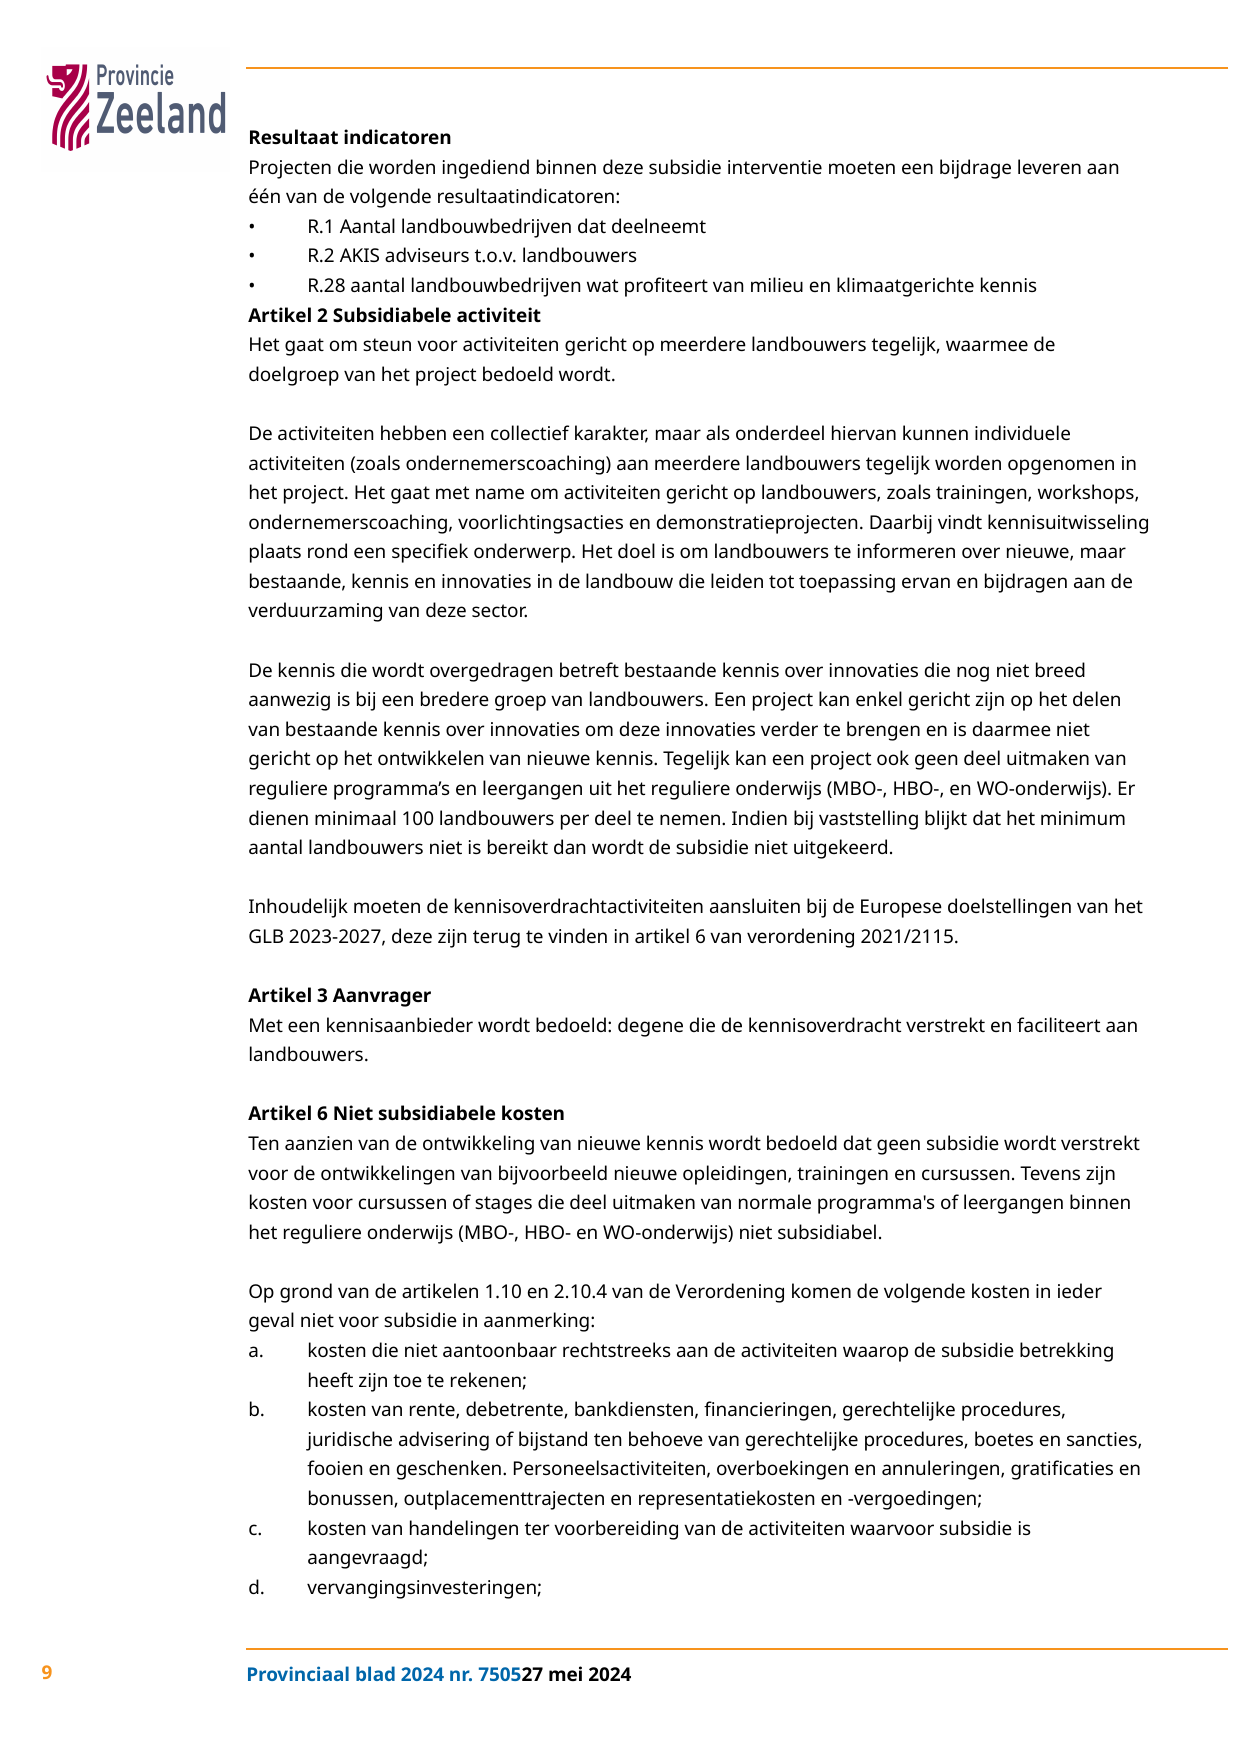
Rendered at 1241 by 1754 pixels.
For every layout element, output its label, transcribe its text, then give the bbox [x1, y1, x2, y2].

text Ten aanzien van de ontwikkeling van nieuwe kennis wordt bedoeld dat geen subsidie wordt verstrekt voor de ontwikkelingen van bijvoorbeeld nieuwe opleidingen, trainingen en cursussen. Tevens zijn kosten voor cursussen of stages die deel uitmaken van normale programma's of leergangen binnen het reguliere onderwijs (MBO-, HBO- en WO-onderwijs) niet subsidiabel. [248, 1130, 1152, 1245]
text Artikel 6 Niet subsidiabele kosten [248, 1101, 1152, 1126]
list R.1 Aantal landbouwbedrijven dat deelneemt [248, 213, 1152, 239]
list kosten van rente, debetrente, bankdiensten, financieringen, gerechtelijke procedures, juridische advisering of bijstand ten behoeve van gerechtelijke procedures, boetes en sancties, fooien en geschenken. Personeelsactiviteiten, overboekingen en annuleringen, gratificaties en bonussen, outplacementtrajecten en representatiekosten en -vergoedingen; [248, 1396, 1152, 1511]
list R.28 aantal landbouwbedrijven wat profiteert van milieu en klimaatgerichte kennis [248, 272, 1152, 298]
list R.2 AKIS adviseurs t.o.v. landbouwers [248, 243, 1152, 268]
text Inhoudelijk moeten de kennisoverdrachtactiviteiten aansluiten bij de Europese doelstellingen van het GLB 2023-2027, deze zijn terug te vinden in artikel 6 van verordening 2021/2115. [248, 893, 1152, 949]
picture [41, 47, 231, 172]
text Projecten die worden ingediend binnen deze subsidie interventie moeten een bijdrage leveren aan één van de volgende resultaatindicatoren: [248, 154, 1152, 209]
list vervangingsinvesteringen; [248, 1574, 1152, 1600]
text Op grond van de artikelen 1.10 en 2.10.4 van de Verordening komen de volgende kosten in ieder geval niet voor subsidie in aanmerking: [248, 1278, 1152, 1333]
text Het gaat om steun voor activiteiten gericht op meerdere landbouwers tegelijk, waarmee de doelgroep van het project bedoeld wordt. [248, 331, 1152, 387]
text Artikel 3 Aanvrager [248, 982, 1152, 1008]
text Met een kennisaanbieder wordt bedoeld: degene die de kennisoverdracht verstrekt en faciliteert aan landbouwers. [248, 1012, 1152, 1067]
list kosten die niet aantoonbaar rechtstreeks aan de activiteiten waarop de subsidie betrekking heeft zijn toe te rekenen; [248, 1337, 1152, 1393]
text Artikel 2 Subsidiabele activiteit [248, 302, 1152, 328]
list kosten van handelingen ter voorbereiding van de activiteiten waarvoor subsidie is aangevraagd; [248, 1515, 1152, 1570]
text De kennis die wordt overgedragen betreft bestaande kennis over innovaties die nog niet breed aanwezig is bij een bredere groep van landbouwers. Een project kan enkel gericht zijn op het delen van bestaande kennis over innovaties om deze innovaties verder te brengen en is daarmee niet gericht op het ontwikkelen van nieuwe kennis. Tegelijk kan een project ook geen deel uitmaken van reguliere programma’s en leergangen uit het reguliere onderwijs (MBO-, HBO-, en WO-onderwijs). Er dienen minimaal 100 landbouwers per deel te nemen. Indien bij vaststelling blijkt dat het minimum aantal landbouwers niet is bereikt dan wordt de subsidie niet uitgekeerd. [248, 657, 1152, 860]
text Resultaat indicatoren [248, 124, 1152, 150]
text De activiteiten hebben een collectief karakter, maar als onderdeel hiervan kunnen individuele activiteiten (zoals ondernemerscoaching) aan meerdere landbouwers tegelijk worden opgenomen in het project. Het gaat met name om activiteiten gericht op landbouwers, zoals trainingen, workshops, ondernemerscoaching, voorlichtingsacties en demonstratieprojecten. Daarbij vindt kennisuitwisseling plaats rond een specifiek onderwerp. Het doel is om landbouwers te informeren over nieuwe, maar bestaande, kennis en innovaties in de landbouw die leiden tot toepassing ervan en bijdragen aan de verduurzaming van deze sector. [248, 420, 1152, 623]
